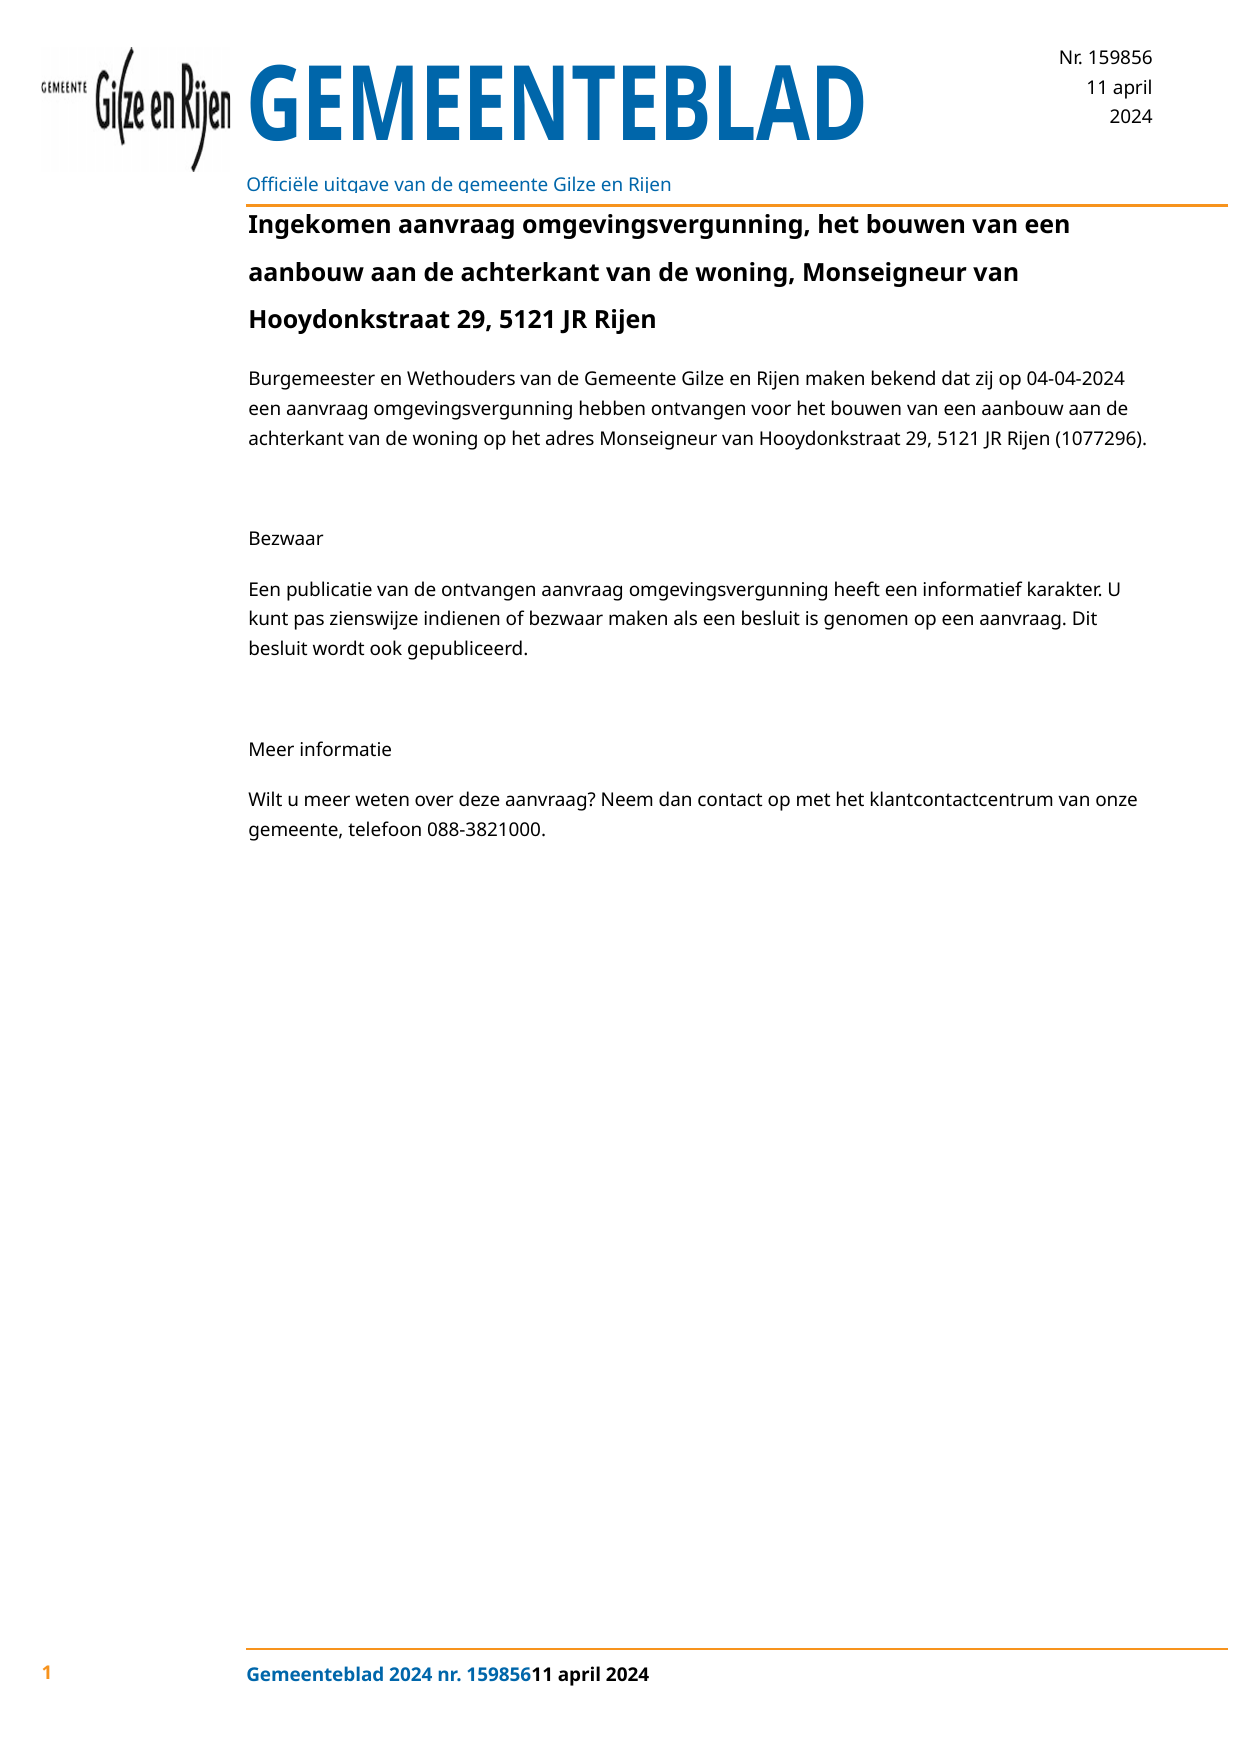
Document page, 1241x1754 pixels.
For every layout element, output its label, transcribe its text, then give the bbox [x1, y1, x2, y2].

text Wilt u meer weten over deze aanvraag? Neem dan contact op met het klantcontactcentrum van onze gemeente, telefoon 088-3821000. [248, 786, 1152, 842]
picture [41, 47, 231, 172]
text Een publicatie van de ontvangen aanvraag omgevingsvergunning heeft een informatief karakter. U kunt pas zienswijze indienen of bezwaar maken als een besluit is genomen op een aanvraag. Dit besluit wordt ook gepubliceerd. [248, 576, 1152, 661]
text Bezwaar [248, 526, 1152, 551]
text Meer informatie [248, 736, 1152, 762]
text Burgemeester en Wethouders van de Gemeente Gilze en Rijen maken bekend dat zij op 04-04-2024 een aanvraag omgevingsvergunning hebben ontvangen voor het bouwen van een aanbouw aan de achterkant van de woning op het adres Monseigneur van Hooydonkstraat 29, 5121 JR Rijen (1077296). [248, 366, 1152, 450]
text Ingekomen aanvraag omgevingsvergunning, het bouwen van een aanbouw aan de achterkant van de woning, Monseigneur van Hooydonkstraat 29, 5121 JR Rijen [248, 207, 1152, 336]
